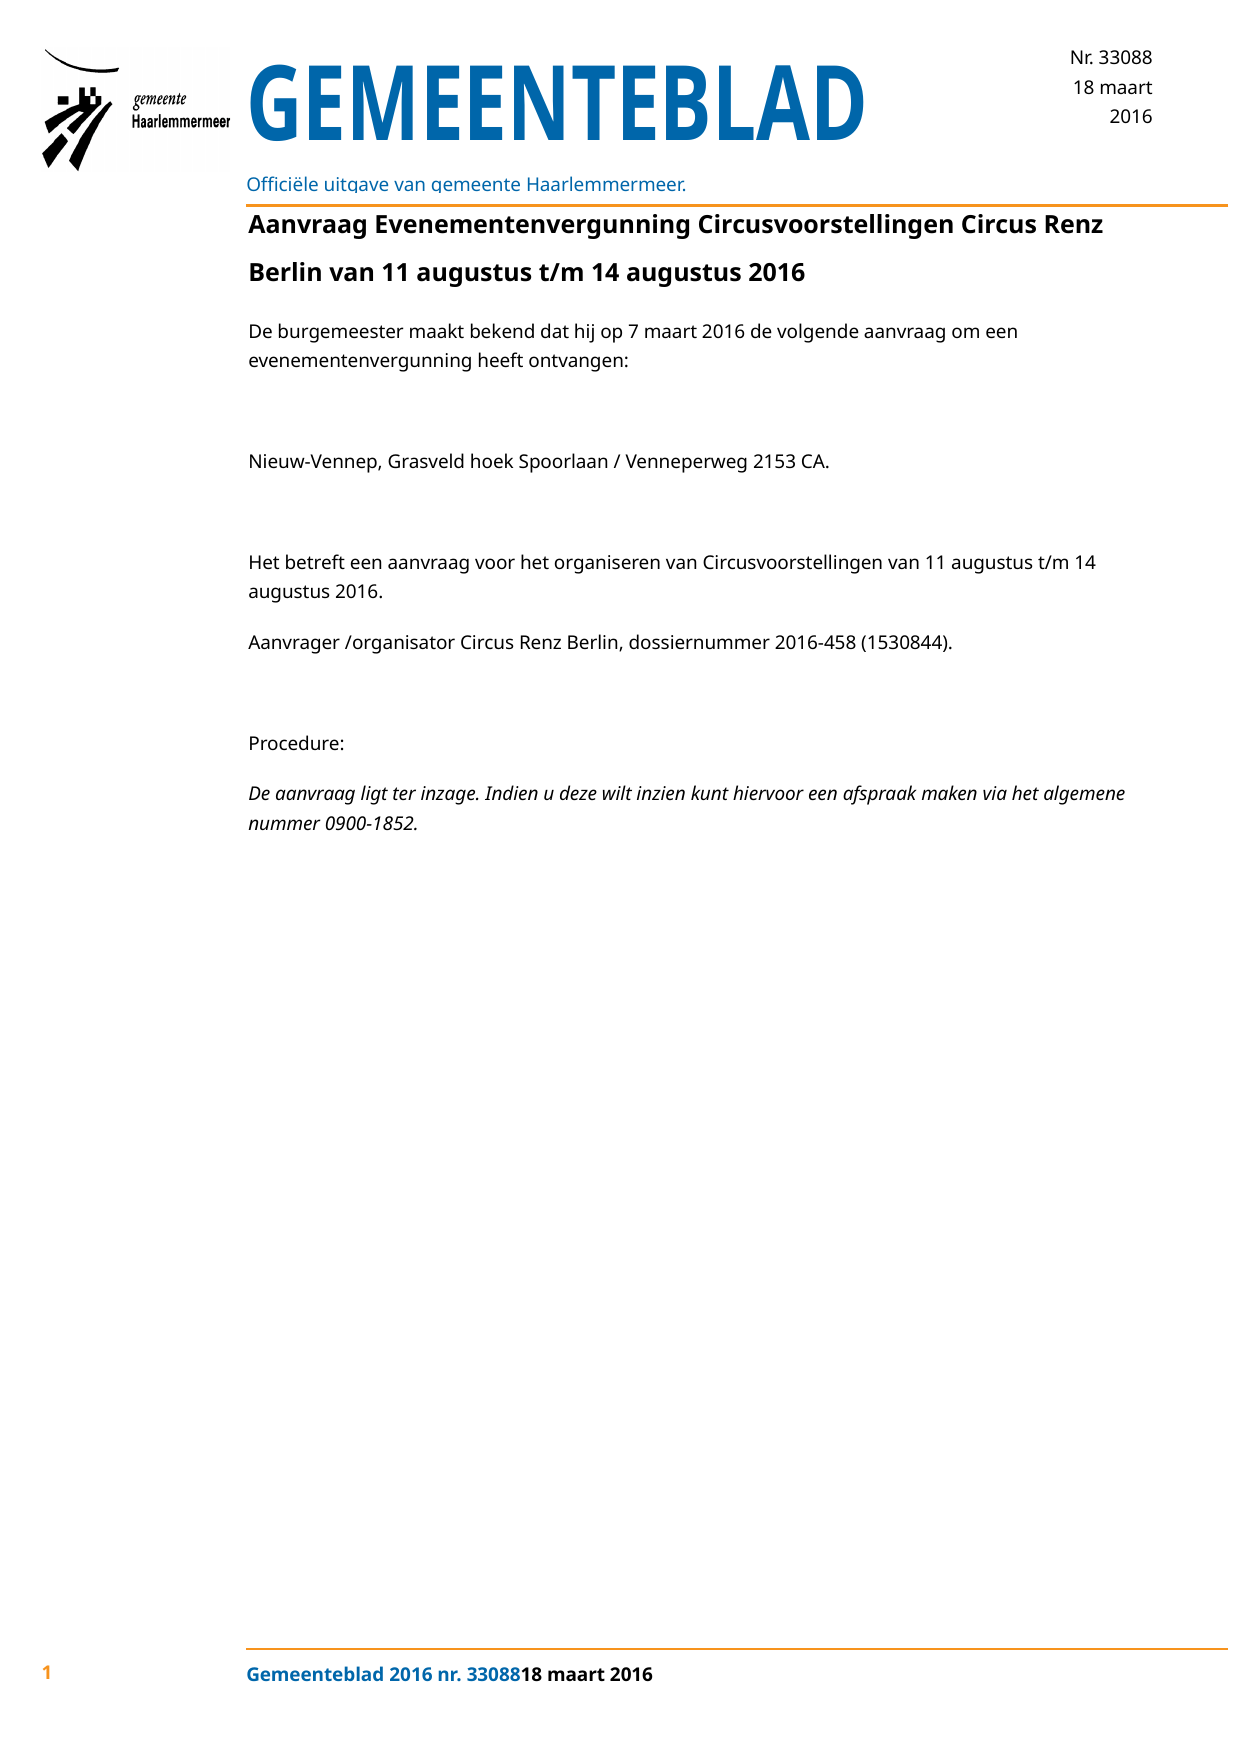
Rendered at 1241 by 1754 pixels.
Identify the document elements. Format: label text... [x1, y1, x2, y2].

text Procedure: [248, 730, 1152, 756]
text Aanvrager /organisator Circus Renz Berlin, dossiernummer 2016-458 (1530844). [248, 629, 1152, 655]
text Nieuw-Vennep, Grasveld hoek Spoorlaan / Venneperweg 2153 CA. [248, 448, 1152, 474]
text Aanvraag Evenementenvergunning Circusvoorstellingen Circus Renz Berlin van 11 augustus t/m 14 augustus 2016 [248, 207, 1152, 288]
picture [41, 47, 231, 172]
text Het betreft een aanvraag voor het organiseren van Circusvoorstellingen van 11 augustus t/m 14 augustus 2016. [248, 549, 1152, 604]
text De aanvraag ligt ter inzage. Indien u deze wilt inzien kunt hiervoor een afspraak maken via het algemene nummer 0900-1852. [248, 780, 1152, 836]
text De burgemeester maakt bekend dat hij op 7 maart 2016 de volgende aanvraag om een evenementenvergunning heeft ontvangen: [248, 318, 1152, 373]
